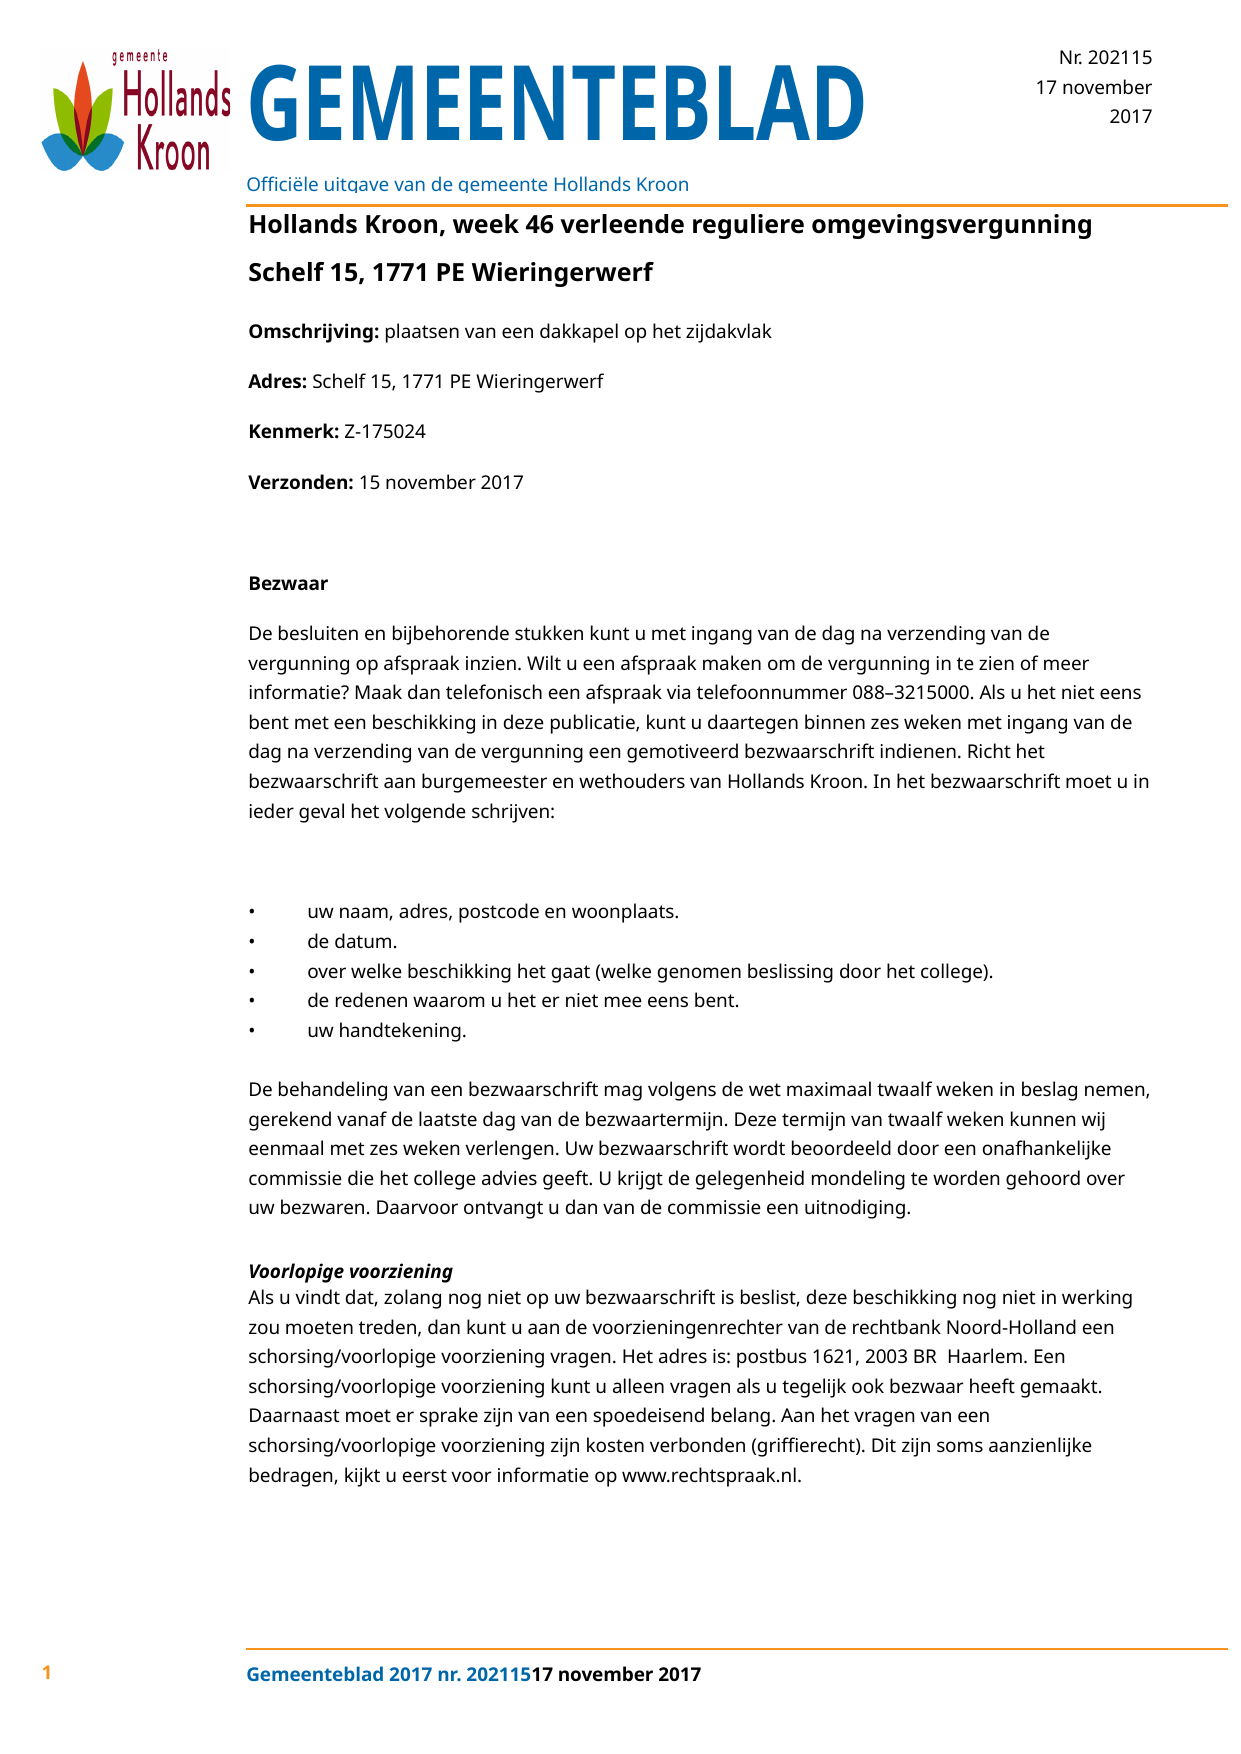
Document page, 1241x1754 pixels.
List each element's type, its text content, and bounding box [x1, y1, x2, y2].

text Bezwaar [248, 570, 1152, 596]
text Kenmerk: Z-175024 [248, 419, 1152, 444]
list uw handtekening. [248, 1017, 1152, 1043]
text Omschrijving: plaatsen van een dakkapel op het zijdakvlak [248, 318, 1152, 344]
text Voorlopige voorziening [248, 1258, 1152, 1284]
picture [41, 47, 231, 172]
list uw naam, adres, postcode en woonplaats. [248, 899, 1152, 924]
text De behandeling van een bezwaarschrift mag volgens de wet maximaal twaalf weken in beslag nemen, gerekend vanaf de laatste dag van de bezwaartermijn. Deze termijn van twaalf weken kunnen wij eenmaal met zes weken verlengen. Uw bezwaarschrift wordt beoordeeld door een onafhankelijke commissie die het college advies geeft. U krijgt de gelegenheid mondeling te worden gehoord over uw bezwaren. Daarvoor ontvangt u dan van de commissie een uitnodiging. [248, 1076, 1152, 1220]
list de datum. [248, 928, 1152, 954]
text Verzonden: 15 november 2017 [248, 469, 1152, 495]
text Als u vindt dat, zolang nog niet op uw bezwaarschrift is beslist, deze beschikking nog niet in werking zou moeten treden, dan kunt u aan de voorzieningenrechter van de rechtbank Noord-Holland een schorsing/voorlopige voorziening vragen. Het adres is: postbus 1621, 2003 BR Haarlem. Een schorsing/voorlopige voorziening kunt u alleen vragen als u tegelijk ook bezwaar heeft gemaakt. Daarnaast moet er sprake zijn van een spoedeisend belang. Aan het vragen van een schorsing/voorlopige voorziening zijn kosten verbonden (griffierecht). Dit zijn soms aanzienlijke bedragen, kijkt u eerst voor informatie op www.rechtspraak.nl. [248, 1284, 1152, 1487]
text De besluiten en bijbehorende stukken kunt u met ingang van de dag na verzending van de vergunning op afspraak inzien. Wilt u een afspraak maken om de vergunning in te zien of meer informatie? Maak dan telefonisch een afspraak via telefoonnummer 088–3215000. Als u het niet eens bent met een beschikking in deze publicatie, kunt u daartegen binnen zes weken met ingang van de dag na verzending van de vergunning een gemotiveerd bezwaarschrift indienen. Richt het bezwaarschrift aan burgemeester en wethouders van Hollands Kroon. In het bezwaarschrift moet u in ieder geval het volgende schrijven: [248, 620, 1152, 824]
list de redenen waarom u het er niet mee eens bent. [248, 987, 1152, 1013]
text Adres: Schelf 15, 1771 PE Wieringerwerf [248, 368, 1152, 394]
list over welke beschikking het gaat (welke genomen beslissing door het college). [248, 958, 1152, 984]
text Hollands Kroon, week 46 verleende reguliere omgevingsvergunning Schelf 15, 1771 PE Wieringerwerf [248, 207, 1152, 288]
